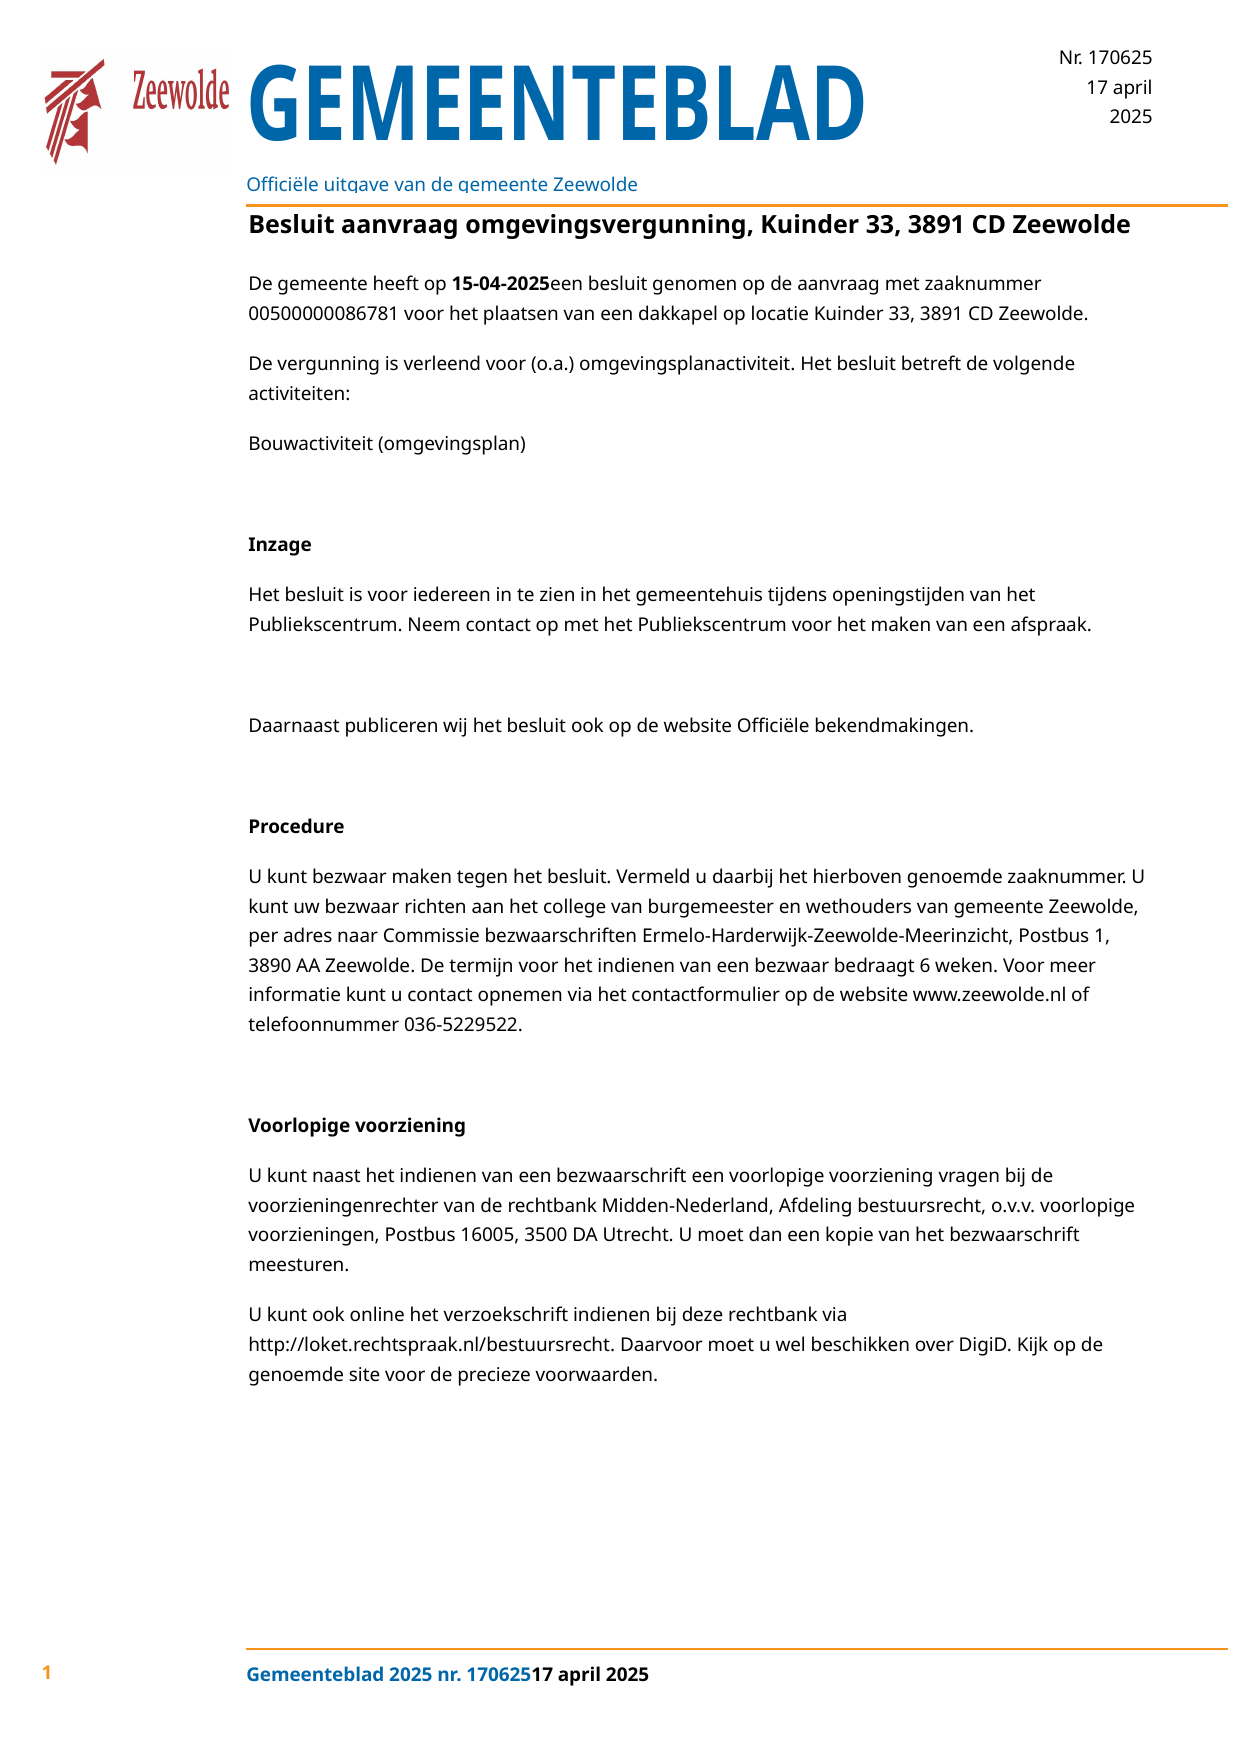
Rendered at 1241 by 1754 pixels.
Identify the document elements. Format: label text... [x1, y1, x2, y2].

text U kunt ook online het verzoekschrift indienen bij deze rechtbank via http://loket.rechtspraak.nl/bestuursrecht. Daarvoor moet u wel beschikken over DigiD. Kijk op de genoemde site voor de precieze voorwaarden. [248, 1302, 1152, 1386]
text Voorlopige voorziening [248, 1112, 1152, 1138]
picture [41, 47, 231, 172]
text Daarnaast publiceren wij het besluit ook op de website Officiële bekendmakingen. [248, 712, 1152, 738]
text De gemeente heeft op 15-04-2025een besluit genomen op de aanvraag met zaaknummer 00500000086781 voor het plaatsen van een dakkapel op locatie Kuinder 33, 3891 CD Zeewolde. [248, 270, 1152, 326]
text De vergunning is verleend voor (o.a.) omgevingsplanactiviteit. Het besluit betreft de volgende activiteiten: [248, 350, 1152, 406]
text Besluit aanvraag omgevingsvergunning, Kuinder 33, 3891 CD Zeewolde [248, 207, 1152, 241]
text Procedure [248, 813, 1152, 838]
text Het besluit is voor iedereen in te zien in het gemeentehuis tijdens openingstijden van het Publiekscentrum. Neem contact op met het Publiekscentrum voor het maken van een afspraak. [248, 582, 1152, 637]
text Bouwactiviteit (omgevingsplan) [248, 430, 1152, 456]
text Inzage [248, 531, 1152, 557]
text U kunt naast het indienen van een bezwaarschrift een voorlopige voorziening vragen bij de voorzieningenrechter van de rechtbank Midden-Nederland, Afdeling bestuursrecht, o.v.v. voorlopige voorzieningen, Postbus 16005, 3500 DA Utrecht. U moet dan een kopie van het bezwaarschrift meesturen. [248, 1162, 1152, 1277]
text U kunt bezwaar maken tegen het besluit. Vermeld u daarbij het hierboven genoemde zaaknummer. U kunt uw bezwaar richten aan het college van burgemeester en wethouders van gemeente Zeewolde, per adres naar Commissie bezwaarschriften Ermelo-Harderwijk-Zeewolde-Meerinzicht, Postbus 1, 3890 AA Zeewolde. De termijn voor het indienen van een bezwaar bedraagt 6 weken. Voor meer informatie kunt u contact opnemen via het contactformulier op de website www.zeewolde.nl of telefoonnummer 036-5229522. [248, 863, 1152, 1037]
